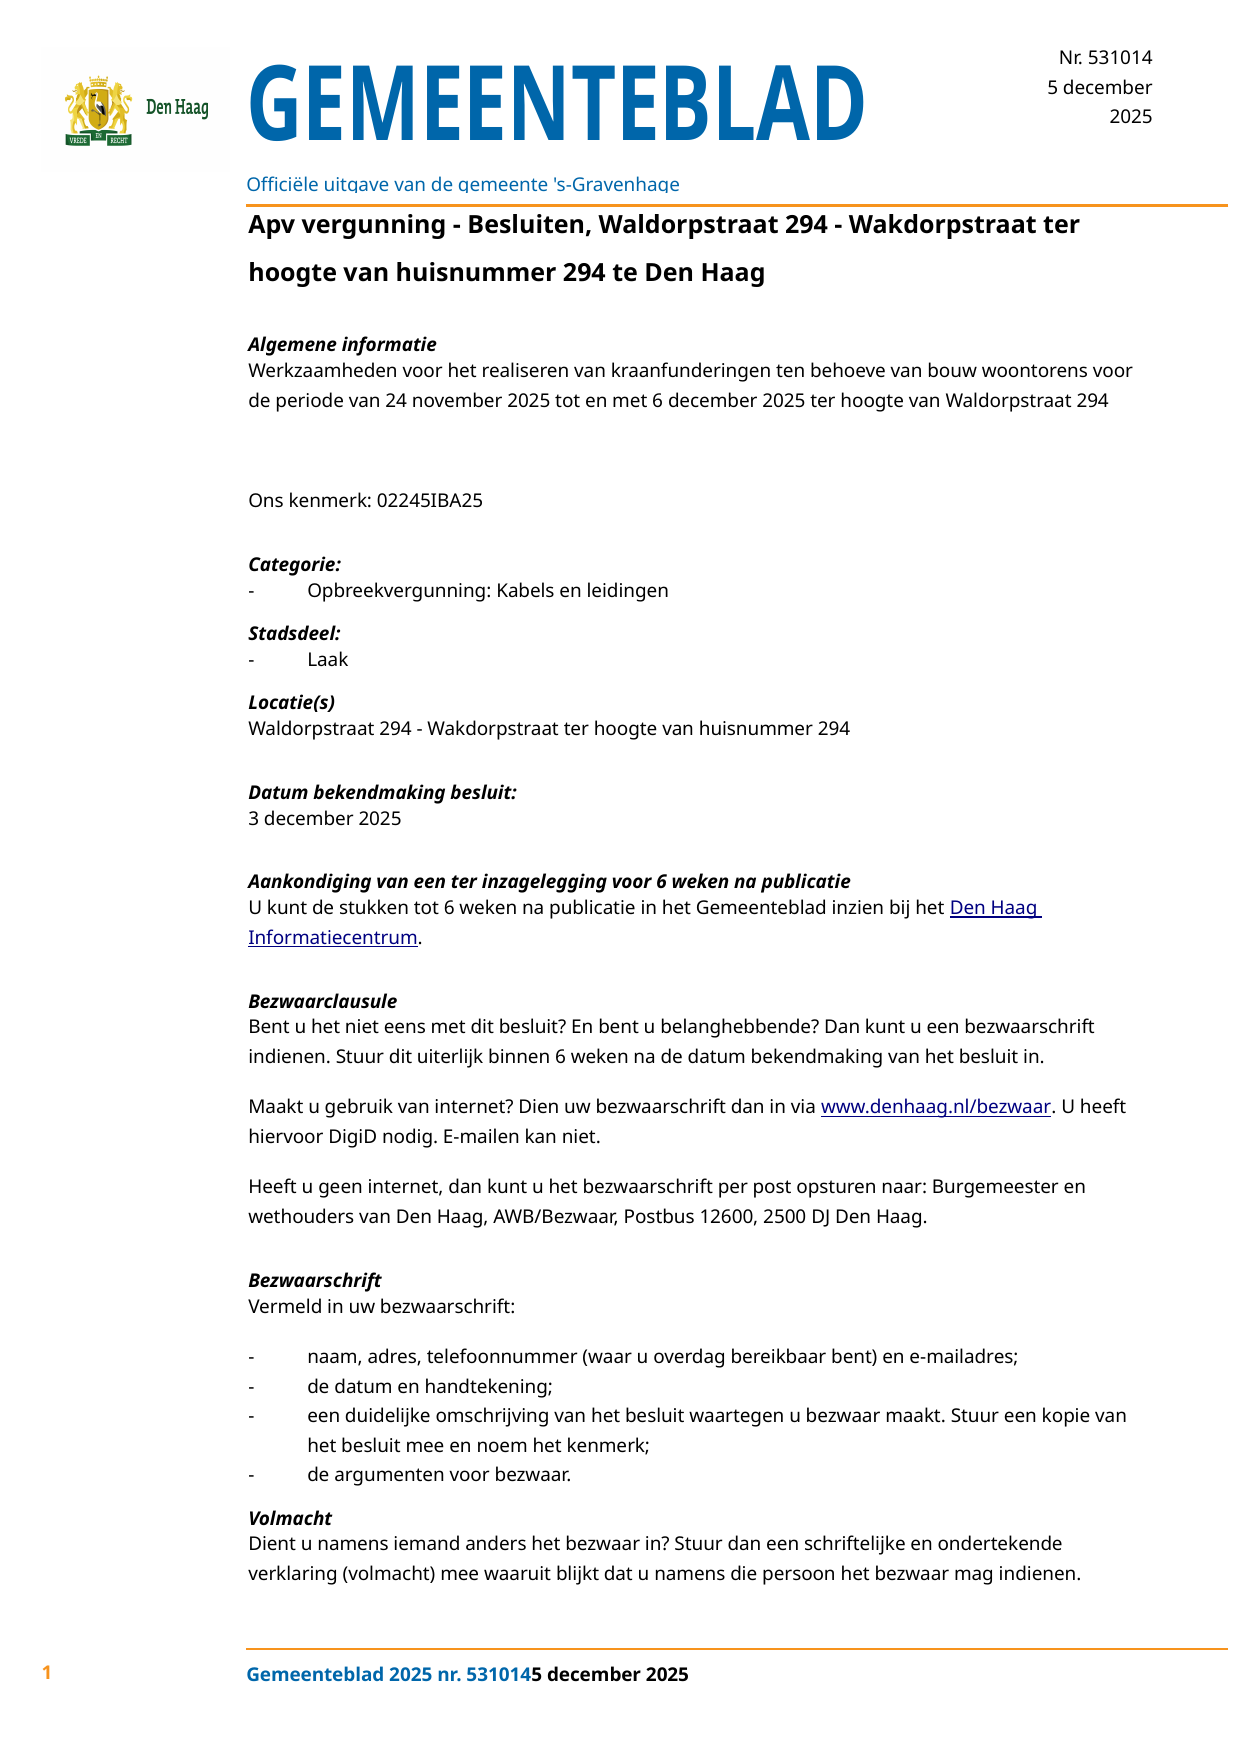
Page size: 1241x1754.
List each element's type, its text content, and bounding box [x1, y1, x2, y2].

list de argumenten voor bezwaar. [248, 1462, 1152, 1487]
text Volmacht [248, 1505, 1152, 1531]
text Bezwaarclausule [248, 988, 1152, 1014]
list de datum en handtekening; [248, 1373, 1152, 1399]
text Ons kenmerk: 02245IBA25 [248, 488, 1152, 513]
text Algemene informatie [248, 331, 1152, 357]
text Waldorpstraat 294 - Wakdorpstraat ter hoogte van huisnummer 294 [248, 715, 1152, 741]
text Stadsdeel: [248, 620, 1152, 646]
text 3 december 2025 [248, 805, 1152, 830]
text Locatie(s) [248, 689, 1152, 715]
text Aankondiging van een ter inzagelegging voor 6 weken na publicatie [248, 869, 1152, 894]
text Werkzaamheden voor het realiseren van kraanfunderingen ten behoeve van bouw woontorens voor de periode van 24 november 2025 tot en met 6 december 2025 ter hoogte van Waldorpstraat 294 [248, 357, 1152, 412]
text Heeft u geen internet, dan kunt u het bezwaarschrift per post opsturen naar: Burgemeester en wethouders van Den Haag, AWB/Bezwaar, Postbus 12600, 2500 DJ Den Haag. [248, 1174, 1152, 1229]
text Dient u namens iemand anders het bezwaar in? Stuur dan een schriftelijke en ondertekende verklaring (volmacht) mee waaruit blijkt dat u namens die persoon het bezwaar mag indienen. [248, 1531, 1152, 1586]
text Vermeld in uw bezwaarschrift: [248, 1293, 1152, 1319]
list een duidelijke omschrijving van het besluit waartegen u bezwaar maakt. Stuur een kopie van het besluit mee en noem het kenmerk; [248, 1402, 1152, 1458]
text U kunt de stukken tot 6 weken na publicatie in het Gemeenteblad inzien bij het Den Haag Informatiecentrum. [248, 894, 1152, 950]
list Opbreekvergunning: Kabels en leidingen [248, 577, 1152, 603]
text Apv vergunning - Besluiten, Waldorpstraat 294 - Wakdorpstraat ter hoogte van huisnummer 294 te Den Haag [248, 207, 1152, 288]
text Datum bekendmaking besluit: [248, 779, 1152, 805]
list naam, adres, telefoonnummer (waar u overdag bereikbaar bent) en e-mailadres; [248, 1343, 1152, 1369]
text Maakt u gebruik van internet? Dien uw bezwaarschrift dan in via www.denhaag.nl/bezwaar. U heeft hiervoor DigiD nodig. E-mailen kan niet. [248, 1094, 1152, 1149]
list Laak [248, 646, 1152, 672]
text Bent u het niet eens met dit besluit? En bent u belanghebbende? Dan kunt u een bezwaarschrift indienen. Stuur dit uiterlijk binnen 6 weken na de datum bekendmaking van het besluit in. [248, 1014, 1152, 1069]
picture [41, 47, 231, 172]
text Categorie: [248, 552, 1152, 577]
text Bezwaarschrift [248, 1267, 1152, 1293]
